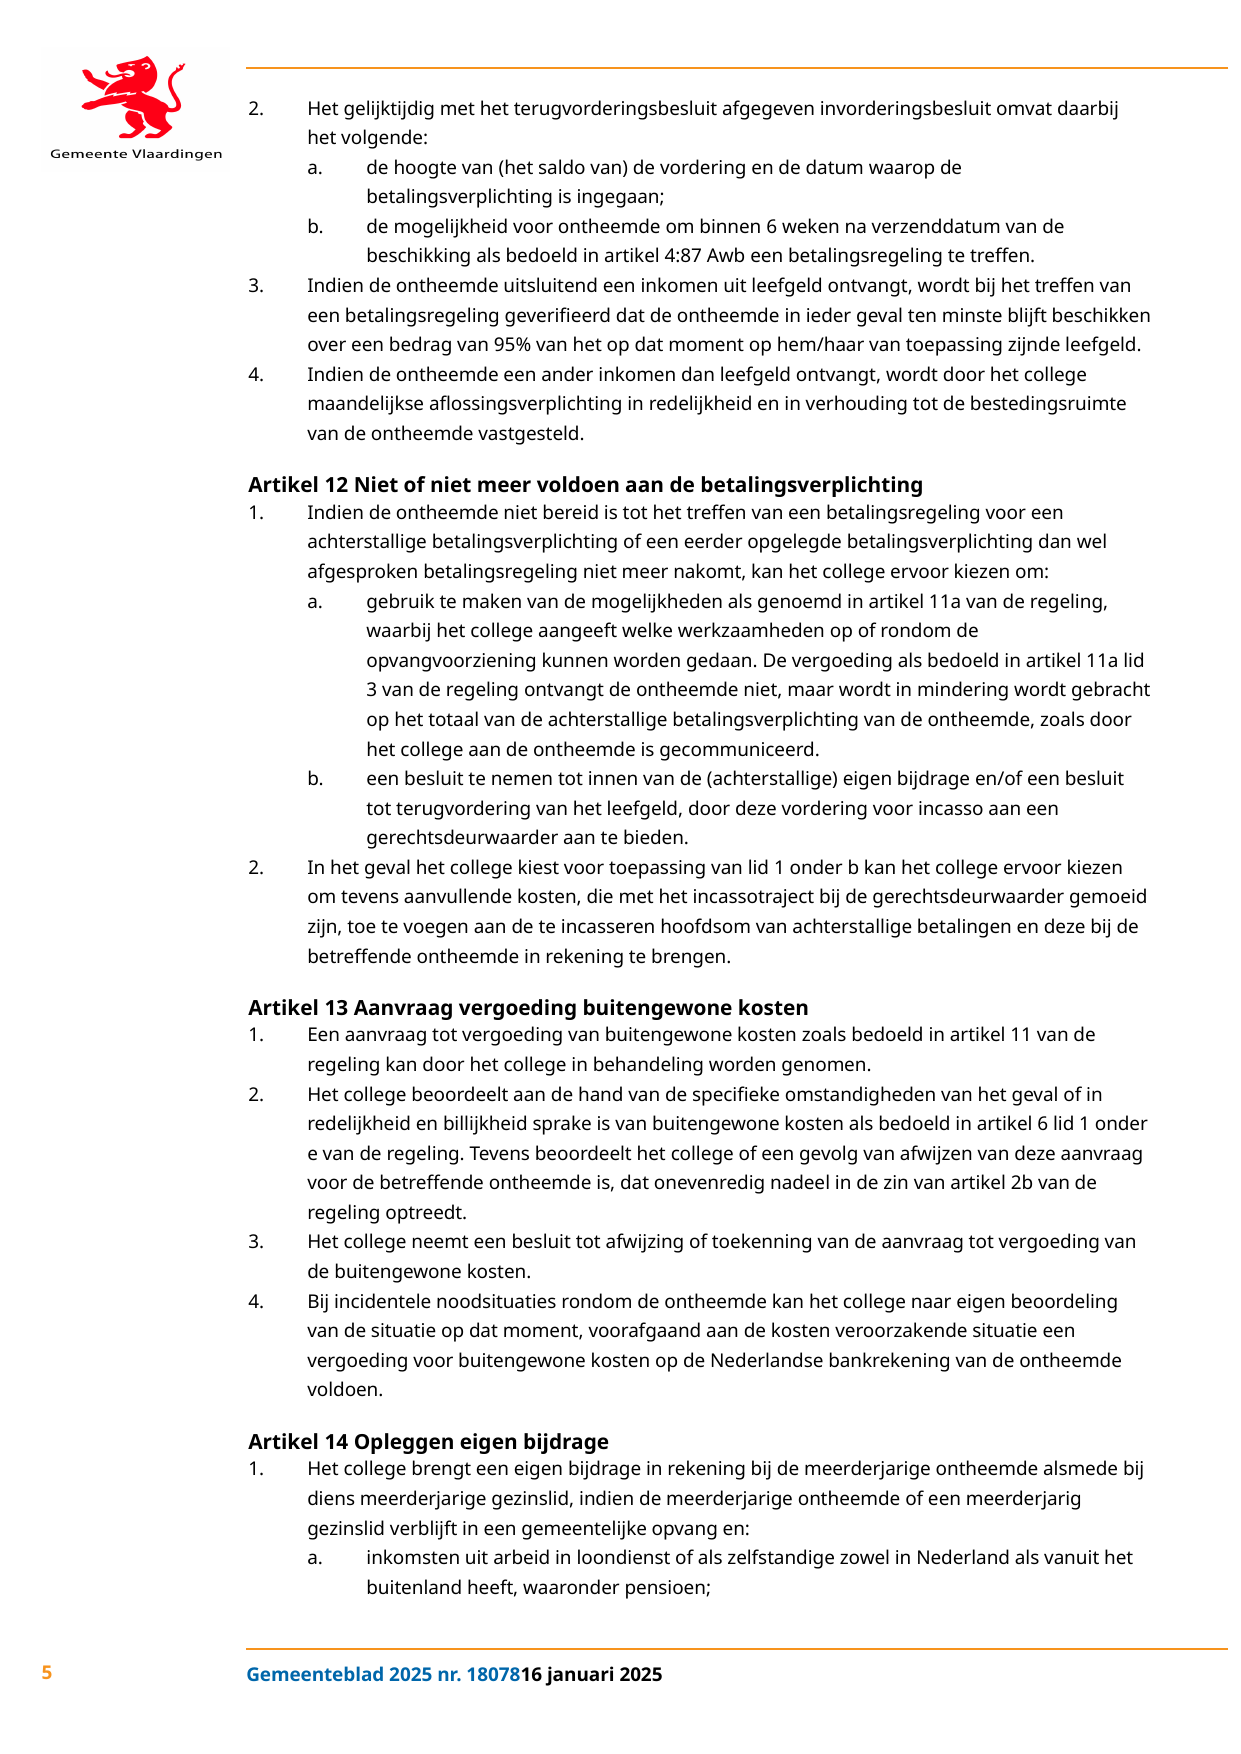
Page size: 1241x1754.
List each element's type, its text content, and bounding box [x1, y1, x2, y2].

list inkomsten uit arbeid in loondienst of als zelfstandige zowel in Nederland als vanuit het buitenland heeft, waaronder pensioen; [307, 1544, 1152, 1599]
text Artikel 14 Opleggen eigen bijdrage [248, 1427, 1152, 1456]
text Artikel 13 Aanvraag vergoeding buitengewone kosten [248, 993, 1152, 1022]
list Indien de ontheemde een ander inkomen dan leefgeld ontvangt, wordt door het college maandelijkse aflossingsverplichting in redelijkheid en in verhouding tot de bestedingsruimte van de ontheemde vastgesteld. [248, 361, 1152, 446]
list gebruik te maken van de mogelijkheden als genoemd in artikel 11a van de regeling, waarbij het college aangeeft welke werkzaamheden op of rondom de opvangvoorziening kunnen worden gedaan. De vergoeding als bedoeld in artikel 11a lid 3 van de regeling ontvangt de ontheemde niet, maar wordt in mindering wordt gebracht op het totaal van de achterstallige betalingsverplichting van de ontheemde, zoals door het college aan de ontheemde is gecommuniceerd. [307, 588, 1152, 761]
list de mogelijkheid voor ontheemde om binnen 6 weken na verzenddatum van de beschikking als bedoeld in artikel 4:87 Awb een betalingsregeling te treffen. [307, 213, 1152, 268]
list Indien de ontheemde niet bereid is tot het treffen van een betalingsregeling voor een achterstallige betalingsverplichting of een eerder opgelegde betalingsverplichting dan wel afgesproken betalingsregeling niet meer nakomt, kan het college ervoor kiezen om: [248, 499, 1152, 584]
list Het college beoordeelt aan de hand van de specifieke omstandigheden van het geval of in redelijkheid en billijkheid sprake is van buitengewone kosten als bedoeld in artikel 6 lid 1 onder e van de regeling. Tevens beoordeelt het college of een gevolg van afwijzen van deze aanvraag voor de betreffende ontheemde is, dat onevenredig nadeel in de zin van artikel 2b van de regeling optreedt. [248, 1081, 1152, 1225]
text Artikel 12 Niet of niet meer voldoen aan de betalingsverplichting [248, 471, 1152, 499]
list In het geval het college kiest voor toepassing van lid 1 onder b kan het college ervoor kiezen om tevens aanvullende kosten, die met het incassotraject bij de gerechtsdeurwaarder gemoeid zijn, toe te voegen aan de te incasseren hoofdsom van achterstallige betalingen en deze bij de betreffende ontheemde in rekening te brengen. [248, 854, 1152, 968]
list Indien de ontheemde uitsluitend een inkomen uit leefgeld ontvangt, wordt bij het treffen van een betalingsregeling geverifieerd dat de ontheemde in ieder geval ten minste blijft beschikken over een bedrag van 95% van het op dat moment op hem/haar van toepassing zijnde leefgeld. [248, 272, 1152, 357]
list een besluit te nemen tot innen van de (achterstallige) eigen bijdrage en/of een besluit tot terugvordering van het leefgeld, door deze vordering voor incasso aan een gerechtsdeurwaarder aan te bieden. [307, 765, 1152, 850]
list Het gelijktijdig met het terugvorderingsbesluit afgegeven invorderingsbesluit omvat daarbij het volgende: [248, 95, 1152, 150]
list de hoogte van (het saldo van) de vordering en de datum waarop de betalingsverplichting is ingegaan; [307, 154, 1152, 209]
list Bij incidentele noodsituaties rondom de ontheemde kan het college naar eigen beoordeling van de situatie op dat moment, voorafgaand aan de kosten veroorzakende situatie een vergoeding voor buitengewone kosten op de Nederlandse bankrekening van de ontheemde voldoen. [248, 1288, 1152, 1402]
picture [41, 47, 231, 172]
list Het college brengt een eigen bijdrage in rekening bij de meerderjarige ontheemde alsmede bij diens meerderjarige gezinslid, indien de meerderjarige ontheemde of een meerderjarig gezinslid verblijft in een gemeentelijke opvang en: [248, 1456, 1152, 1540]
list Een aanvraag tot vergoeding van buitengewone kosten zoals bedoeld in artikel 11 van de regeling kan door het college in behandeling worden genomen. [248, 1022, 1152, 1077]
list Het college neemt een besluit tot afwijzing of toekenning van de aanvraag tot vergoeding van de buitengewone kosten. [248, 1229, 1152, 1284]
